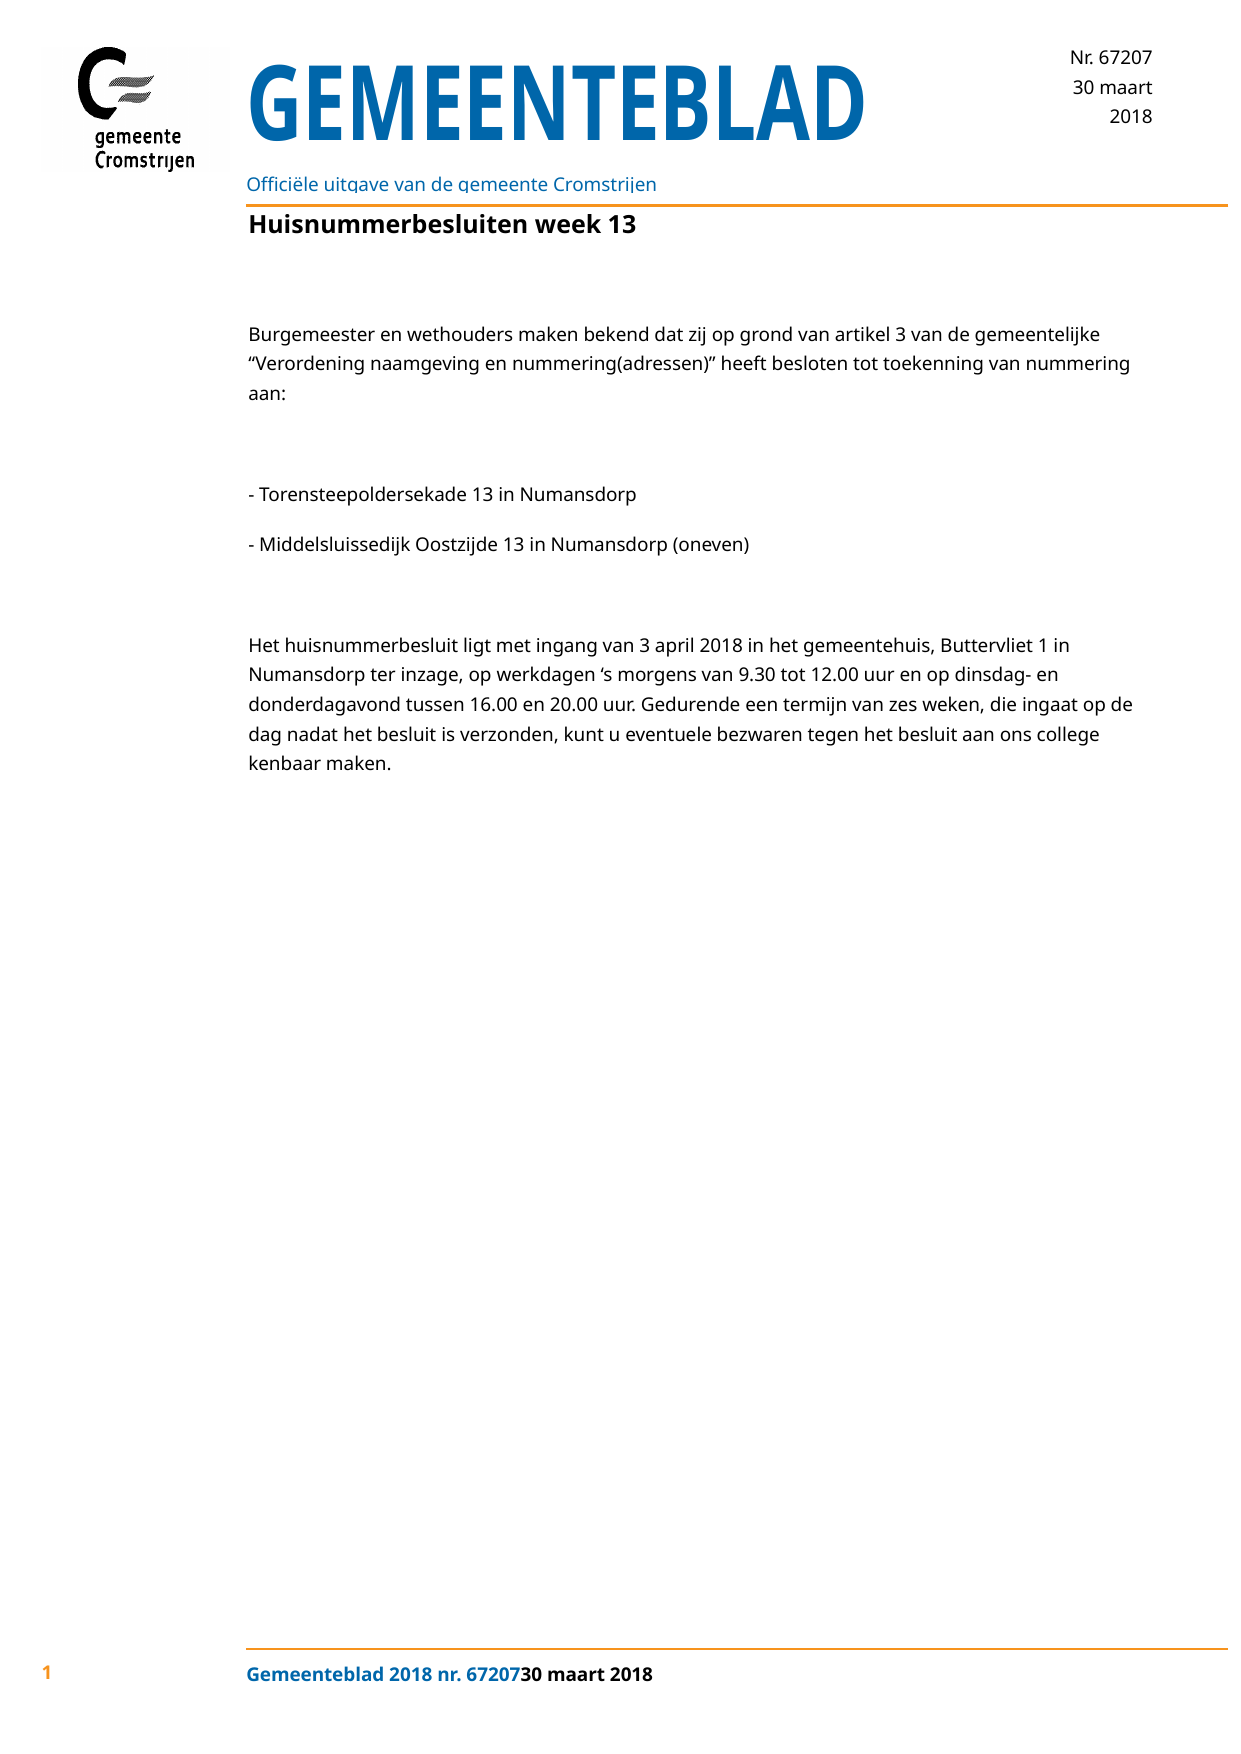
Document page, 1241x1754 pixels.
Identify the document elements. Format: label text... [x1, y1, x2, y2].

text Het huisnummerbesluit ligt met ingang van 3 april 2018 in het gemeentehuis, Buttervliet 1 in Numansdorp ter inzage, op werkdagen ‘s morgens van 9.30 tot 12.00 uur en op dinsdag- en donderdagavond tussen 16.00 en 20.00 uur. Gedurende een termijn van zes weken, die ingaat op de dag nadat het besluit is verzonden, kunt u eventuele bezwaren tegen het besluit aan ons college kenbaar maken. [248, 632, 1152, 776]
text - Torensteepoldersekade 13 in Numansdorp [248, 481, 1152, 506]
text Burgemeester en wethouders maken bekend dat zij op grond van artikel 3 van de gemeentelijke “Verordening naamgeving en nummering(adressen)” heeft besloten tot toekenning van nummering aan: [248, 321, 1152, 406]
picture [41, 47, 231, 172]
text - Middelsluissedijk Oostzijde 13 in Numansdorp (oneven) [248, 531, 1152, 557]
text Huisnummerbesluiten week 13 [248, 207, 1152, 241]
